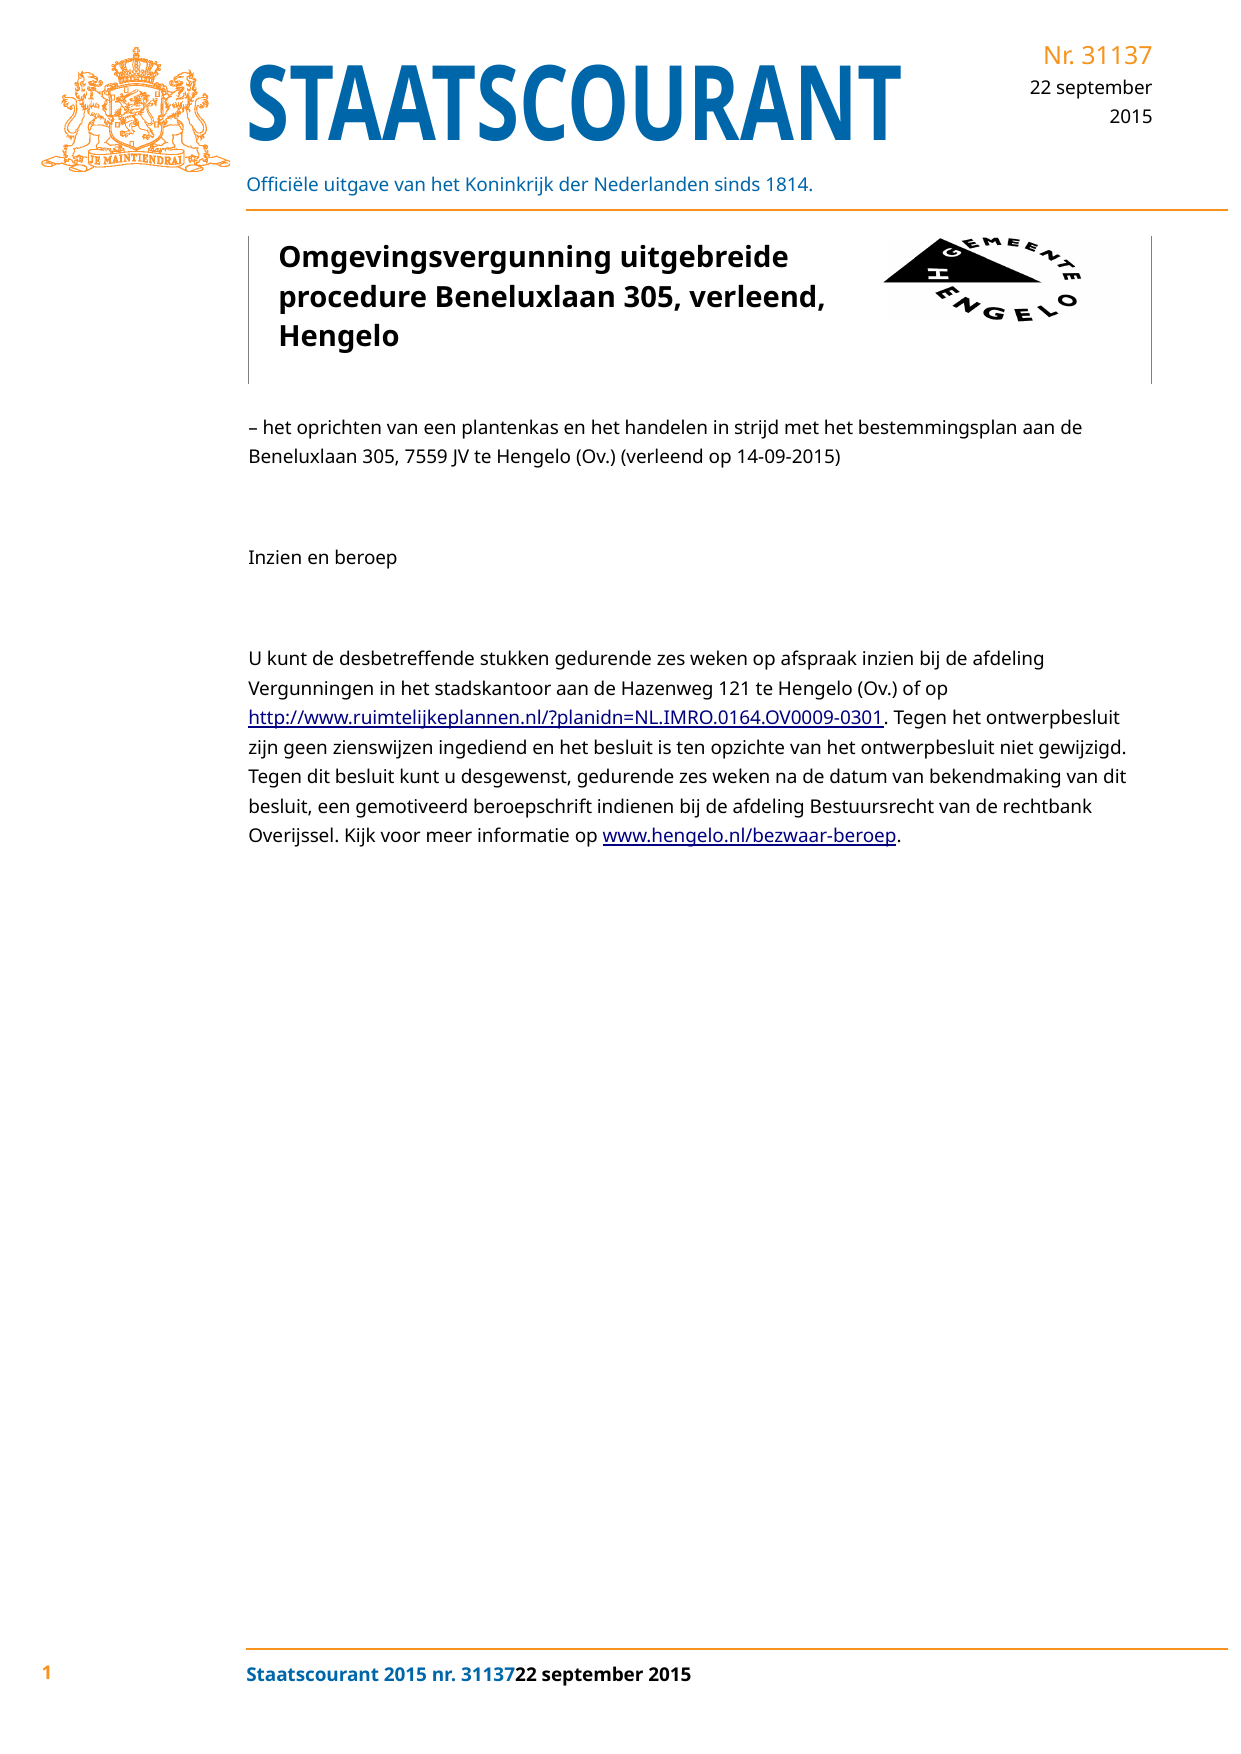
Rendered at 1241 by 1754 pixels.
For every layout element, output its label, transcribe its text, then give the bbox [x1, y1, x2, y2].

text Inzien en beroep [248, 544, 1152, 570]
picture [41, 47, 231, 172]
text U kunt de desbetreffende stukken gedurende zes weken op afspraak inzien bij de afdeling Vergunningen in het stadskantoor aan de Hazenweg 121 te Hengelo (Ov.) of op http://www.ruimtelijkeplannen.nl/?planidn=NL.IMRO.0164.OV0009-0301. Tegen het ontwerpbesluit zijn geen zienswijzen ingediend en het besluit is ten opzichte van het ontwerpbesluit niet gewijzigd. Tegen dit besluit kunt u desgewenst, gedurende zes weken na de datum van bekendmaking van dit besluit, een gemotiveerd beroepschrift indienen bij de afdeling Bestuursrecht van de rechtbank Overijssel. Kijk voor meer informatie op www.hengelo.nl/bezwaar-beroep. [248, 645, 1152, 848]
picture [882, 236, 1119, 322]
table_header Omgevingsvergunning uitgebreide procedure Beneluxlaan 305, verleend, Hengelo [249, 236, 850, 384]
table_header [850, 236, 1151, 384]
text – het oprichten van een plantenkas en het handelen in strijd met het bestemmingsplan aan de Beneluxlaan 305, 7559 JV te Hengelo (Ov.) (verleend op 14-09-2015) [248, 414, 1152, 469]
